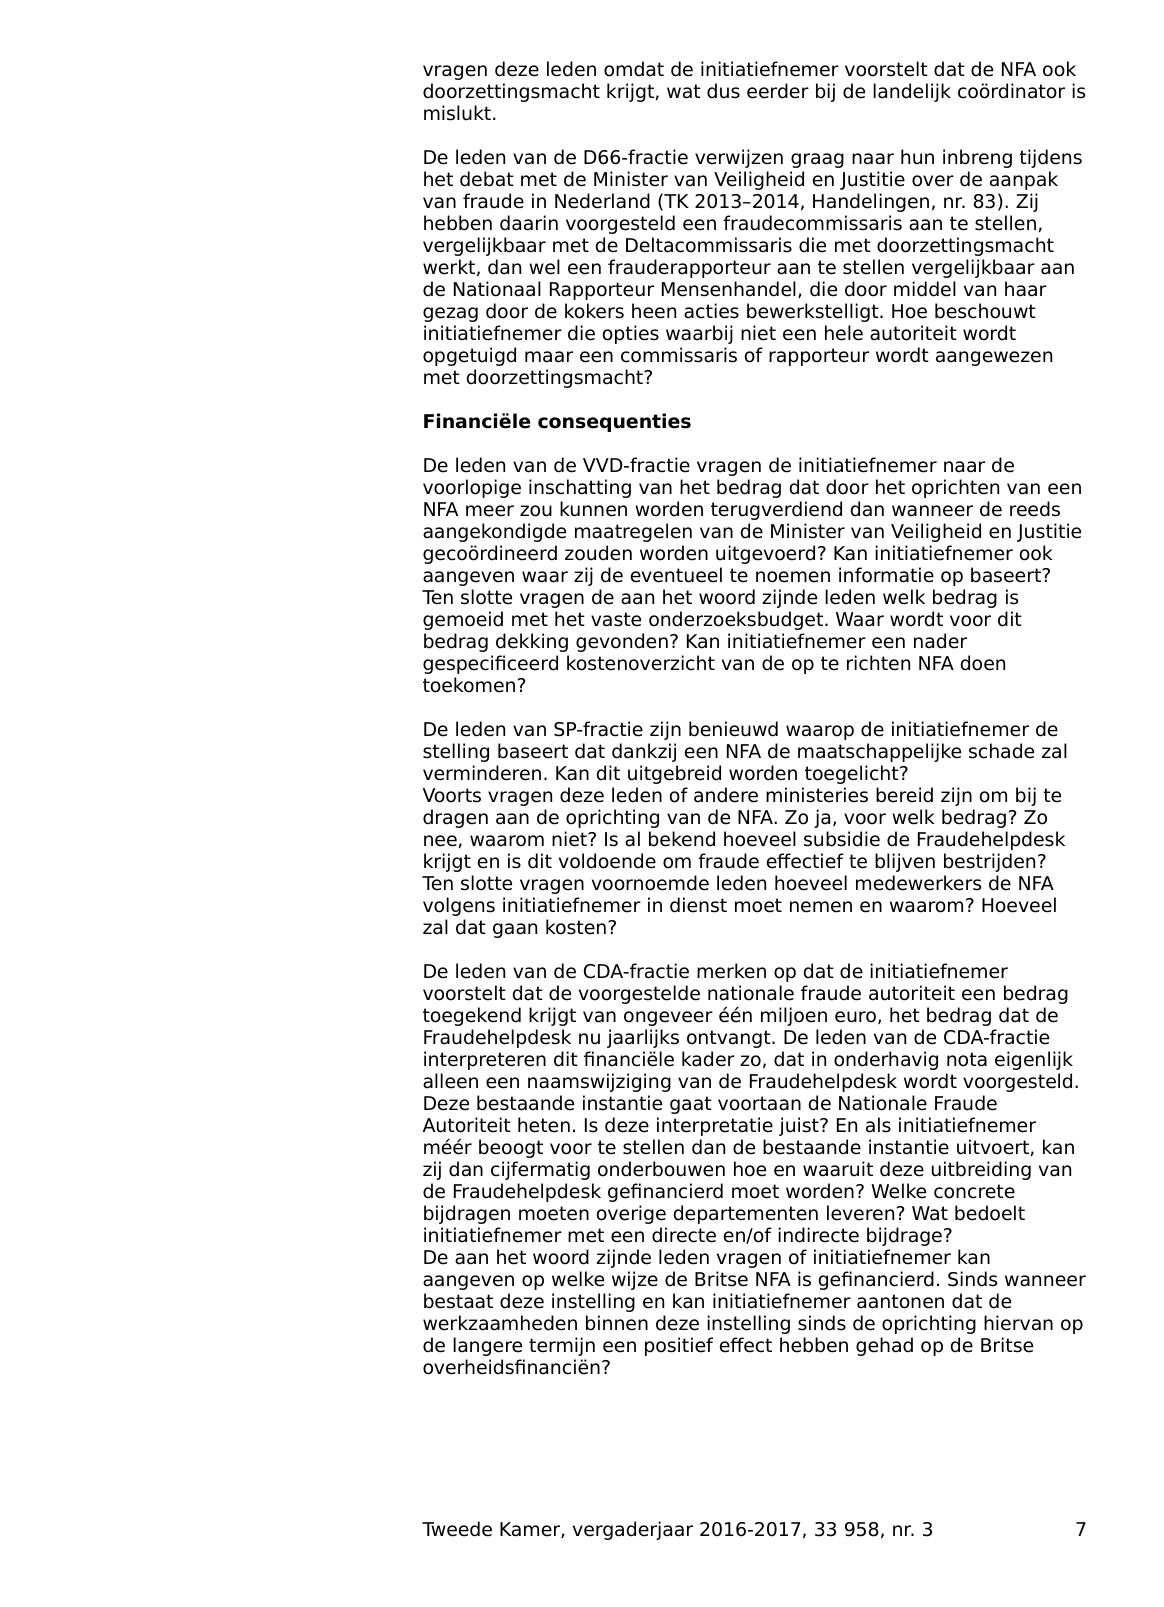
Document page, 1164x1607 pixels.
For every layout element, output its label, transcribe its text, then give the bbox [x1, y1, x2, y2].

text Ten slotte vragen de aan het woord zijnde leden welk bedrag is gemoeid met het vaste onderzoeksbudget. Waar wordt voor dit bedrag dekking gevonden? Kan initiatiefnemer een nader gespecificeerd kostenoverzicht van de op te richten NFA doen toekomen? [422, 587, 1087, 697]
text Ten slotte vragen voornoemde leden hoeveel medewerkers de NFA volgens initiatiefnemer in dienst moet nemen en waarom? Hoeveel zal dat gaan kosten? [422, 873, 1087, 939]
text De leden van de D66-fractie verwijzen graag naar hun inbreng tijdens het debat met de Minister van Veiligheid en Justitie over de aanpak van fraude in Nederland (TK 2013–2014, Handelingen, nr. 83). Zij hebben daarin voorgesteld een fraudecommissaris aan te stellen, vergelijkbaar met de Deltacommissaris die met doorzettingsmacht werkt, dan wel een frauderapporteur aan te stellen vergelijkbaar aan de Nationaal Rapporteur Mensenhandel, die door middel van haar gezag door de kokers heen acties bewerkstelligt. Hoe beschouwt initiatiefnemer die opties waarbij niet een hele autoriteit wordt opgetuigd maar een commissaris of rapporteur wordt aangewezen met doorzettingsmacht? [422, 147, 1087, 389]
text vragen deze leden omdat de initiatiefnemer voorstelt dat de NFA ook doorzettingsmacht krijgt, wat dus eerder bij de landelijk coördinator is mislukt. [422, 59, 1087, 125]
text De leden van de VVD-fractie vragen de initiatiefnemer naar de voorlopige inschatting van het bedrag dat door het oprichten van een NFA meer zou kunnen worden terugverdiend dan wanneer de reeds aangekondigde maatregelen van de Minister van Veiligheid en Justitie gecoördineerd zouden worden uitgevoerd? Kan initiatiefnemer ook aangeven waar zij de eventueel te noemen informatie op baseert? [422, 455, 1087, 587]
text De leden van de CDA-fractie merken op dat de initiatiefnemer voorstelt dat de voorgestelde nationale fraude autoriteit een bedrag toegekend krijgt van ongeveer één miljoen euro, het bedrag dat de Fraudehelpdesk nu jaarlijks ontvangt. De leden van de CDA-fractie interpreteren dit financiële kader zo, dat in onderhavig nota eigenlijk alleen een naamswijziging van de Fraudehelpdesk wordt voorgesteld. Deze bestaande instantie gaat voortaan de Nationale Fraude Autoriteit heten. Is deze interpretatie juist? En als initiatiefnemer méér beoogt voor te stellen dan de bestaande instantie uitvoert, kan zij dan cijfermatig onderbouwen hoe en waaruit deze uitbreiding van de Fraudehelpdesk gefinancierd moet worden? Welke concrete bijdragen moeten overige departementen leveren? Wat bedoelt initiatiefnemer met een directe en/of indirecte bijdrage? [422, 961, 1087, 1247]
text Voorts vragen deze leden of andere ministeries bereid zijn om bij te dragen aan de oprichting van de NFA. Zo ja, voor welk bedrag? Zo nee, waarom niet? Is al bekend hoeveel subsidie de Fraudehelpdesk krijgt en is dit voldoende om fraude effectief te blijven bestrijden? [422, 785, 1087, 873]
text De leden van SP-fractie zijn benieuwd waarop de initiatiefnemer de stelling baseert dat dankzij een NFA de maatschappelijke schade zal verminderen. Kan dit uitgebreid worden toegelicht? [422, 719, 1087, 785]
subtitle Financiële consequenties [422, 411, 1087, 433]
text De aan het woord zijnde leden vragen of initiatiefnemer kan aangeven op welke wijze de Britse NFA is gefinancierd. Sinds wanneer bestaat deze instelling en kan initiatiefnemer aantonen dat de werkzaamheden binnen deze instelling sinds de oprichting hiervan op de langere termijn een positief effect hebben gehad op de Britse overheidsfinanciën? [422, 1247, 1087, 1379]
